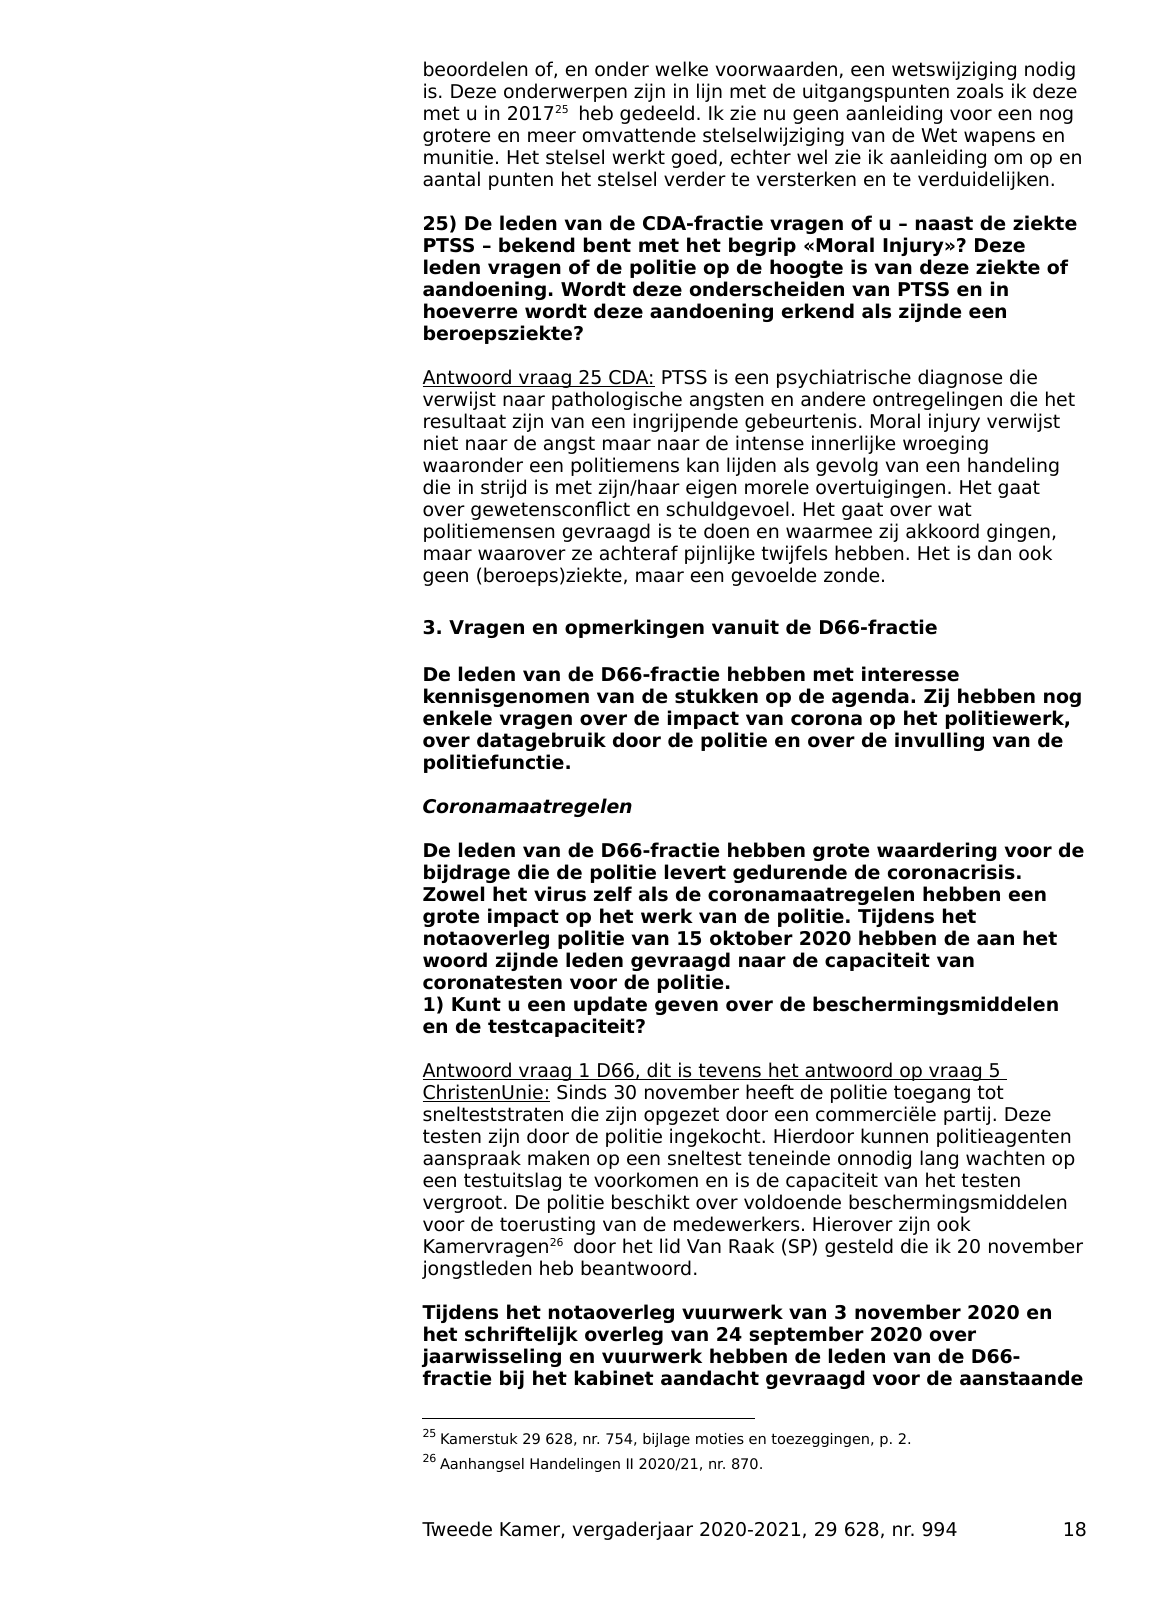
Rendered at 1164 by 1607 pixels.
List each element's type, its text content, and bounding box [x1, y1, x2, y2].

text Kamerstuk 29 628, nr. 754, bijlage moties en toezeggingen, p. 2. [422, 1427, 1087, 1449]
text Antwoord vraag 1 D66, dit is tevens het antwoord op vraag 5 ChristenUnie: Sinds 30 november heeft de politie toegang tot snelteststraten die zijn opgezet door een commerciële partij. Deze testen zijn door de politie ingekocht. Hierdoor kunnen politieagenten aanspraak maken op een sneltest teneinde onnodig lang wachten op een testuitslag te voorkomen en is de capaciteit van het testen vergroot. De politie beschikt over voldoende beschermingsmiddelen voor de toerusting van de medewerkers. Hierover zijn ook Kamervragen door het lid Van Raak (SP) gesteld die ik 20 november jongstleden heb beantwoord. [422, 1060, 1087, 1280]
text Aanhangsel Handelingen II 2020/21, nr. 870. [422, 1452, 1087, 1474]
text De leden van de D66-fractie hebben met interesse kennisgenomen van de stukken op de agenda. Zij hebben nog enkele vragen over de impact van corona op het politiewerk, over datagebruik door de politie en over de invulling van de politiefunctie. [422, 664, 1087, 774]
text Antwoord vraag 25 CDA: PTSS is een psychiatrische diagnose die verwijst naar pathologische angsten en andere ontregelingen die het resultaat zijn van een ingrijpende gebeurtenis. Moral injury verwijst niet naar de angst maar naar de intense innerlijke wroeging waaronder een politiemens kan lijden als gevolg van een handeling die in strijd is met zijn/haar eigen morele overtuigingen. Het gaat over gewetensconflict en schuldgevoel. Het gaat over wat politiemensen gevraagd is te doen en waarmee zij akkoord gingen, maar waarover ze achteraf pijnlijke twijfels hebben. Het is dan ook geen (beroeps)ziekte, maar een gevoelde zonde. [422, 367, 1087, 587]
text Tijdens het notaoverleg vuurwerk van 3 november 2020 en het schriftelijk overleg van 24 september 2020 over jaarwisseling en vuurwerk hebben de leden van de D66-fractie bij het kabinet aandacht gevraagd voor de aanstaande [422, 1302, 1087, 1390]
subtitle Coronamaatregelen [422, 796, 1087, 818]
text beoordelen of, en onder welke voorwaarden, een wetswijziging nodig is. Deze onderwerpen zijn in lijn met de uitgangspunten zoals ik deze met u in 2017 heb gedeeld. Ik zie nu geen aanleiding voor een nog grotere en meer omvattende stelselwijziging van de Wet wapens en munitie. Het stelsel werkt goed, echter wel zie ik aanleiding om op en aantal punten het stelsel verder te versterken en te verduidelijken. [422, 59, 1087, 191]
text 1) Kunt u een update geven over de beschermingsmiddelen en de testcapaciteit? [422, 994, 1087, 1038]
text 25) De leden van de CDA-fractie vragen of u – naast de ziekte PTSS – bekend bent met het begrip «Moral Injury»? Deze leden vragen of de politie op de hoogte is van deze ziekte of aandoening. Wordt deze onderscheiden van PTSS en in hoeverre wordt deze aandoening erkend als zijnde een beroepsziekte? [422, 213, 1087, 345]
subtitle 3. Vragen en opmerkingen vanuit de D66-fractie [422, 617, 1087, 639]
text De leden van de D66-fractie hebben grote waardering voor de bijdrage die de politie levert gedurende de coronacrisis. Zowel het virus zelf als de coronamaatregelen hebben een grote impact op het werk van de politie. Tijdens het notaoverleg politie van 15 oktober 2020 hebben de aan het woord zijnde leden gevraagd naar de capaciteit van coronatesten voor de politie. [422, 840, 1087, 994]
